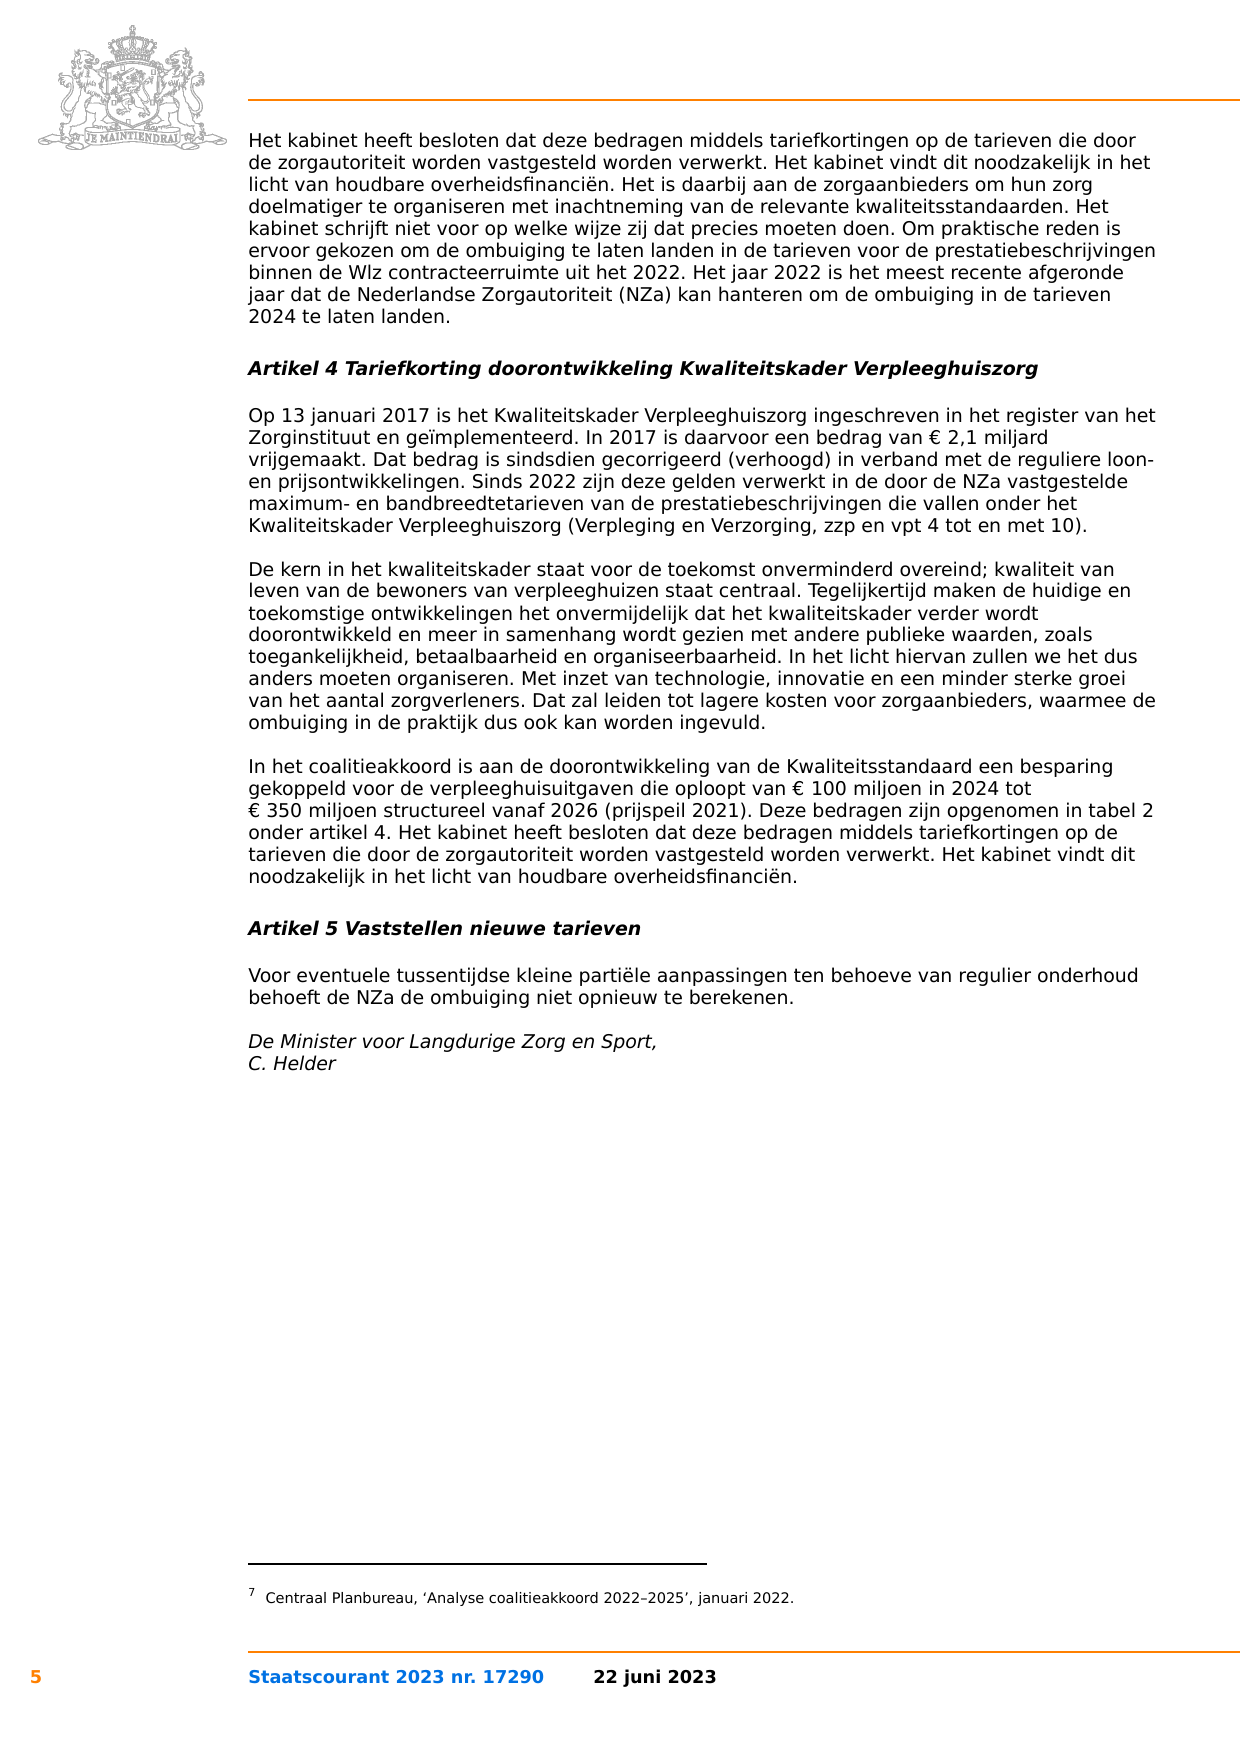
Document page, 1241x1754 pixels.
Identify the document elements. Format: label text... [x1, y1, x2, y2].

text De kern in het kwaliteitskader staat voor de toekomst onverminderd overeind; kwaliteit van leven van de bewoners van verpleeghuizen staat centraal. Tegelijkertijd maken de huidige en toekomstige ontwikkelingen het onvermijdelijk dat het kwaliteitskader verder wordt doorontwikkeld en meer in samenhang wordt gezien met andere publieke waarden, zoals toegankelijkheid, betaalbaarheid en organiseerbaarheid. In het licht hiervan zullen we het dus anders moeten organiseren. Met inzet van technologie, innovatie en een minder sterke groei van het aantal zorgverleners. Dat zal leiden tot lagere kosten voor zorgaanbieders, waarmee de ombuiging in de praktijk dus ook kan worden ingevuld. [248, 558, 1163, 734]
text Op 13 januari 2017 is het Kwaliteitskader Verpleeghuiszorg ingeschreven in het register van het Zorginstituut en geïmplementeerd. In 2017 is daarvoor een bedrag van € 2,1 miljard vrijgemaakt. Dat bedrag is sindsdien gecorrigeerd (verhoogd) in verband met de reguliere loon- en prijsontwikkelingen. Sinds 2022 zijn deze gelden verwerkt in de door de NZa vastgestelde maximum- en bandbreedtetarieven van de prestatiebeschrijvingen die vallen onder het Kwaliteitskader Verpleeghuiszorg (Verpleging en Verzorging, zzp en vpt 4 tot en met 10). [248, 405, 1163, 537]
text Voor eventuele tussentijdse kleine partiële aanpassingen ten behoeve van regulier onderhoud behoeft de NZa de ombuiging niet opnieuw te berekenen. [248, 965, 1163, 1009]
text Het kabinet heeft besloten dat deze bedragen middels tariefkortingen op de tarieven die door de zorgautoriteit worden vastgesteld worden verwerkt. Het kabinet vindt dit noodzakelijk in het licht van houdbare overheidsfinanciën. Het is daarbij aan de zorgaanbieders om hun zorg doelmatiger te organiseren met inachtneming van de relevante kwaliteitsstandaarden. Het kabinet schrijft niet voor op welke wijze zij dat precies moeten doen. Om praktische reden is ervoor gekozen om de ombuiging te laten landen in de tarieven voor de prestatiebeschrijvingen binnen de Wlz contracteerruimte uit het 2022. Het jaar 2022 is het meest recente afgeronde jaar dat de Nederlandse Zorgautoriteit (NZa) kan hanteren om de ombuiging in de tarieven 2024 te laten landen. [248, 130, 1163, 328]
subtitle Artikel 4 Tariefkorting doorontwikkeling Kwaliteitskader Verpleeghuiszorg [248, 358, 1163, 380]
text De Minister voor Langdurige Zorg en Sport, C. Helder [248, 1031, 1163, 1075]
text In het coalitieakkoord is aan de doorontwikkeling van de Kwaliteitsstandaard een besparing gekoppeld voor de verpleeghuisuitgaven die oploopt van € 100 miljoen in 2024 tot € 350 miljoen structureel vanaf 2026 (prijspeil 2021). Deze bedragen zijn opgenomen in tabel 2 onder artikel 4. Het kabinet heeft besloten dat deze bedragen middels tariefkortingen op de tarieven die door de zorgautoriteit worden vastgesteld worden verwerkt. Het kabinet vindt dit noodzakelijk in het licht van houdbare overheidsfinanciën. [248, 756, 1163, 888]
text Centraal Planbureau, ‘Analyse coalitieakkoord 2022–2025’, januari 2022. [248, 1586, 1163, 1608]
subtitle Artikel 5 Vaststellen nieuwe tarieven [248, 918, 1163, 940]
picture [38, 25, 227, 150]
